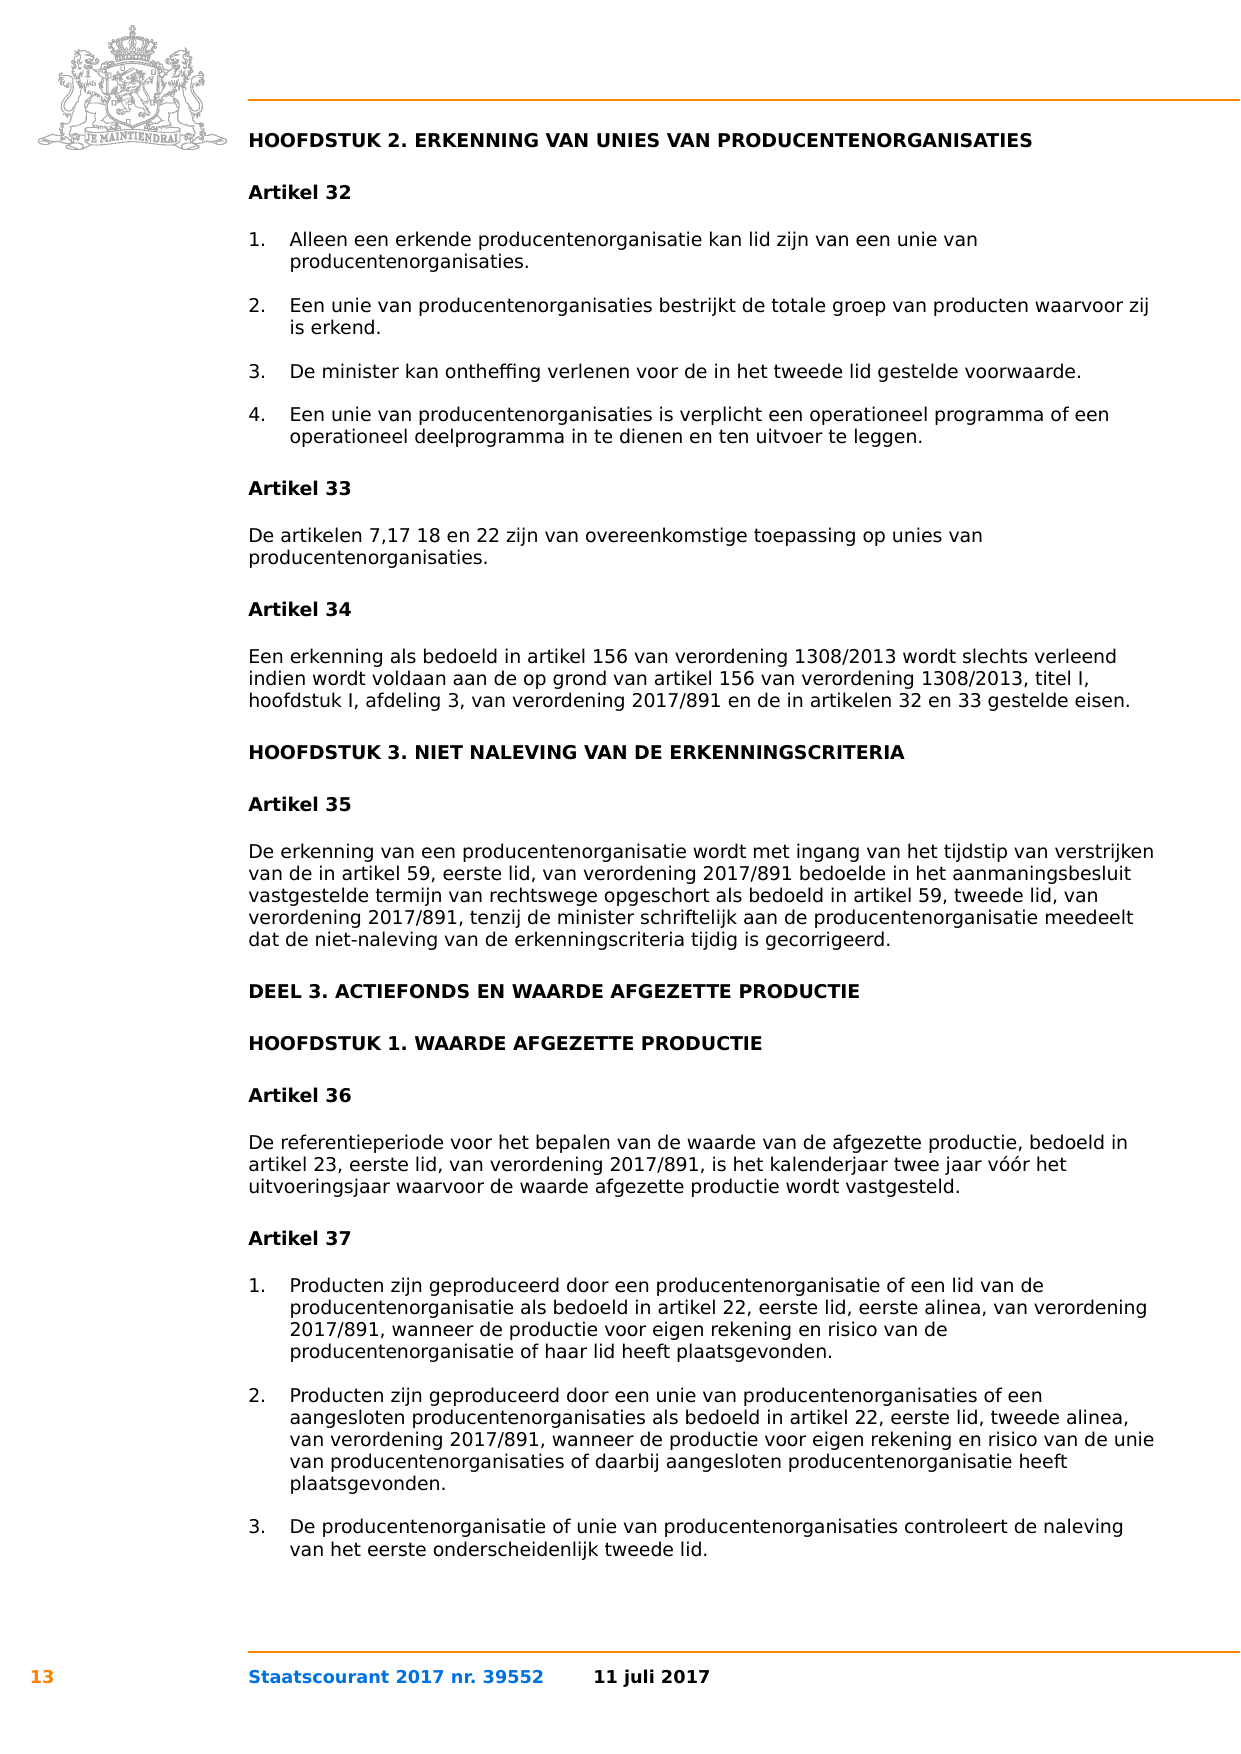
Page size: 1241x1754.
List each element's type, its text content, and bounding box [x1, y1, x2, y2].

text 2. Een unie van producentenorganisaties bestrijkt de totale groep van producten waarvoor zij is erkend. [248, 295, 1163, 339]
subtitle Artikel 35 [248, 794, 1163, 816]
text De referentieperiode voor het bepalen van de waarde van de afgezette productie, bedoeld in artikel 23, eerste lid, van verordening 2017/891, is het kalenderjaar twee jaar vóór het uitvoeringsjaar waarvoor de waarde afgezette productie wordt vastgesteld. [248, 1132, 1163, 1198]
subtitle HOOFDSTUK 3. NIET NALEVING VAN DE ERKENNINGSCRITERIA [248, 742, 1163, 764]
subtitle Artikel 33 [248, 478, 1163, 500]
subtitle Artikel 34 [248, 599, 1163, 621]
text De erkenning van een producentenorganisatie wordt met ingang van het tijdstip van verstrijken van de in artikel 59, eerste lid, van verordening 2017/891 bedoelde in het aanmaningsbesluit vastgestelde termijn van rechtswege opgeschort als bedoeld in artikel 59, tweede lid, van verordening 2017/891, tenzij de minister schriftelijk aan de producentenorganisatie meedeelt dat de niet-naleving van de erkenningscriteria tijdig is gecorrigeerd. [248, 841, 1163, 951]
subtitle HOOFDSTUK 1. WAARDE AFGEZETTE PRODUCTIE [248, 1033, 1163, 1055]
subtitle DEEL 3. ACTIEFONDS EN WAARDE AFGEZETTE PRODUCTIE [248, 981, 1163, 1003]
text 3. De producentenorganisatie of unie van producentenorganisaties controleert de naleving van het eerste onderscheidenlijk tweede lid. [248, 1516, 1163, 1560]
subtitle HOOFDSTUK 2. ERKENNING VAN UNIES VAN PRODUCENTENORGANISATIES [248, 130, 1163, 152]
subtitle Artikel 32 [248, 182, 1163, 204]
subtitle Artikel 36 [248, 1085, 1163, 1107]
subtitle Artikel 37 [248, 1228, 1163, 1250]
text Een erkenning als bedoeld in artikel 156 van verordening 1308/2013 wordt slechts verleend indien wordt voldaan aan de op grond van artikel 156 van verordening 1308/2013, titel I, hoofdstuk I, afdeling 3, van verordening 2017/891 en de in artikelen 32 en 33 gestelde eisen. [248, 646, 1163, 712]
picture [38, 25, 227, 150]
text 2. Producten zijn geproduceerd door een unie van producentenorganisaties of een aangesloten producentenorganisaties als bedoeld in artikel 22, eerste lid, tweede alinea, van verordening 2017/891, wanneer de productie voor eigen rekening en risico van de unie van producentenorganisaties of daarbij aangesloten producentenorganisatie heeft plaatsgevonden. [248, 1385, 1163, 1494]
text 1. Alleen een erkende producentenorganisatie kan lid zijn van een unie van producentenorganisaties. [248, 229, 1163, 273]
text 3. De minister kan ontheffing verlenen voor de in het tweede lid gestelde voorwaarde. [248, 361, 1163, 382]
text 1. Producten zijn geproduceerd door een producentenorganisatie of een lid van de producentenorganisatie als bedoeld in artikel 22, eerste lid, eerste alinea, van verordening 2017/891, wanneer de productie voor eigen rekening en risico van de producentenorganisatie of haar lid heeft plaatsgevonden. [248, 1275, 1163, 1363]
text 4. Een unie van producentenorganisaties is verplicht een operationeel programma of een operationeel deelprogramma in te dienen en ten uitvoer te leggen. [248, 404, 1163, 448]
text De artikelen 7,17 18 en 22 zijn van overeenkomstige toepassing op unies van producentenorganisaties. [248, 525, 1163, 569]
